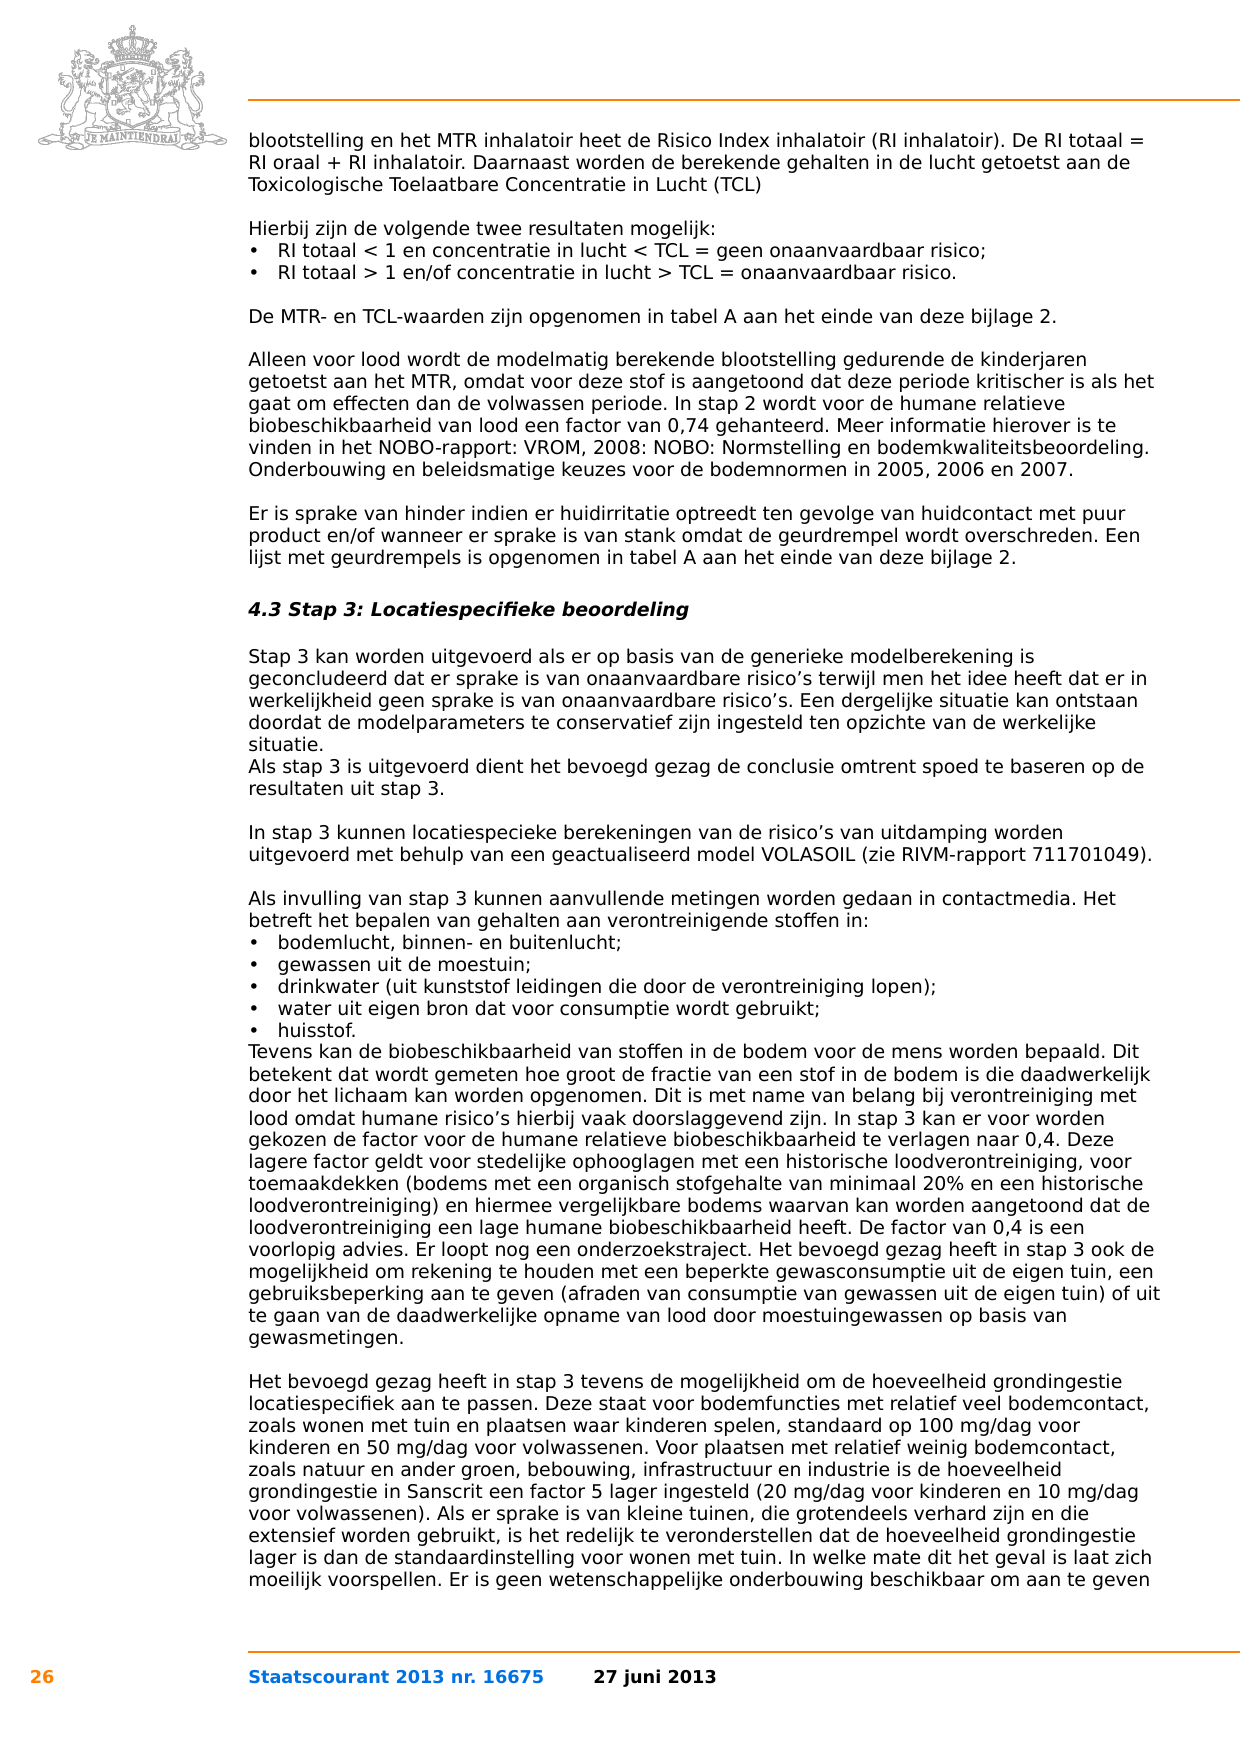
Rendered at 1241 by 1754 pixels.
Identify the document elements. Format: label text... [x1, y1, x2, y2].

text blootstelling en het MTR inhalatoir heet de Risico Index inhalatoir (RI inhalatoir). De RI totaal = RI oraal + RI inhalatoir. Daarnaast worden de berekende gehalten in de lucht getoetst aan de Toxicologische Toelaatbare Concentratie in Lucht (TCL) [248, 130, 1163, 196]
picture [38, 25, 227, 150]
text • RI totaal > 1 en/of concentratie in lucht > TCL = onaanvaardbaar risico. [248, 262, 1163, 284]
subtitle 4.3 Stap 3: Locatiespecifieke beoordeling [248, 599, 1163, 621]
text Het bevoegd gezag heeft in stap 3 tevens de mogelijkheid om de hoeveelheid grondingestie locatiespecifiek aan te passen. Deze staat voor bodemfuncties met relatief veel bodemcontact, zoals wonen met tuin en plaatsen waar kinderen spelen, standaard op 100 mg/dag voor kinderen en 50 mg/dag voor volwassenen. Voor plaatsen met relatief weinig bodemcontact, zoals natuur en ander groen, bebouwing, infrastructuur en industrie is de hoeveelheid grondingestie in Sanscrit een factor 5 lager ingesteld (20 mg/dag voor kinderen en 10 mg/dag voor volwassenen). Als er sprake is van kleine tuinen, die grotendeels verhard zijn en die extensief worden gebruikt, is het redelijk te veronderstellen dat de hoeveelheid grondingestie lager is dan de standaardinstelling voor wonen met tuin. In welke mate dit het geval is laat zich moeilijk voorspellen. Er is geen wetenschappelijke onderbouwing beschikbaar om aan te geven [248, 1371, 1163, 1591]
text • water uit eigen bron dat voor consumptie wordt gebruikt; [248, 997, 1163, 1019]
text • huisstof. [248, 1019, 1163, 1041]
text Als invulling van stap 3 kunnen aanvullende metingen worden gedaan in contactmedia. Het betreft het bepalen van gehalten aan verontreinigende stoffen in: [248, 888, 1163, 932]
text De MTR- en TCL-waarden zijn opgenomen in tabel A aan het einde van deze bijlage 2. [248, 306, 1163, 327]
text Als stap 3 is uitgevoerd dient het bevoegd gezag de conclusie omtrent spoed te baseren op de resultaten uit stap 3. [248, 756, 1163, 800]
text Hierbij zijn de volgende twee resultaten mogelijk: [248, 218, 1163, 240]
text Tevens kan de biobeschikbaarheid van stoffen in de bodem voor de mens worden bepaald. Dit betekent dat wordt gemeten hoe groot de fractie van een stof in de bodem is die daadwerkelijk door het lichaam kan worden opgenomen. Dit is met name van belang bij verontreiniging met lood omdat humane risico’s hierbij vaak doorslaggevend zijn. In stap 3 kan er voor worden gekozen de factor voor de humane relatieve biobeschikbaarheid te verlagen naar 0,4. Deze lagere factor geldt voor stedelijke ophooglagen met een historische loodverontreiniging, voor toemaakdekken (bodems met een organisch stofgehalte van minimaal 20% en een historische loodverontreiniging) en hiermee vergelijkbare bodems waarvan kan worden aangetoond dat de loodverontreiniging een lage humane biobeschikbaarheid heeft. De factor van 0,4 is een voorlopig advies. Er loopt nog een onderzoekstraject. Het bevoegd gezag heeft in stap 3 ook de mogelijkheid om rekening te houden met een beperkte gewasconsumptie uit de eigen tuin, een gebruiksbeperking aan te geven (afraden van consumptie van gewassen uit de eigen tuin) of uit te gaan van de daadwerkelijke opname van lood door moestuingewassen op basis van gewasmetingen. [248, 1041, 1163, 1349]
text • drinkwater (uit kunststof leidingen die door de verontreiniging lopen); [248, 976, 1163, 997]
text In stap 3 kunnen locatiespecieke berekeningen van de risico’s van uitdamping worden uitgevoerd met behulp van een geactualiseerd model VOLASOIL (zie RIVM-rapport 711701049). [248, 822, 1163, 866]
text • gewassen uit de moestuin; [248, 953, 1163, 976]
text Alleen voor lood wordt de modelmatig berekende blootstelling gedurende de kinderjaren getoetst aan het MTR, omdat voor deze stof is aangetoond dat deze periode kritischer is als het gaat om effecten dan de volwassen periode. In stap 2 wordt voor de humane relatieve biobeschikbaarheid van lood een factor van 0,74 gehanteerd. Meer informatie hierover is te vinden in het NOBO-rapport: VROM, 2008: NOBO: Normstelling en bodemkwaliteitsbeoordeling. Onderbouwing en beleidsmatige keuzes voor de bodemnormen in 2005, 2006 en 2007. [248, 349, 1163, 481]
text • RI totaal < 1 en concentratie in lucht < TCL = geen onaanvaardbaar risico; [248, 240, 1163, 262]
text Er is sprake van hinder indien er huidirritatie optreedt ten gevolge van huidcontact met puur product en/of wanneer er sprake is van stank omdat de geurdrempel wordt overschreden. Een lijst met geurdrempels is opgenomen in tabel A aan het einde van deze bijlage 2. [248, 503, 1163, 569]
text • bodemlucht, binnen- en buitenlucht; [248, 932, 1163, 953]
text Stap 3 kan worden uitgevoerd als er op basis van de generieke modelberekening is geconcludeerd dat er sprake is van onaanvaardbare risico’s terwijl men het idee heeft dat er in werkelijkheid geen sprake is van onaanvaardbare risico’s. Een dergelijke situatie kan ontstaan doordat de modelparameters te conservatief zijn ingesteld ten opzichte van de werkelijke situatie. [248, 646, 1163, 756]
